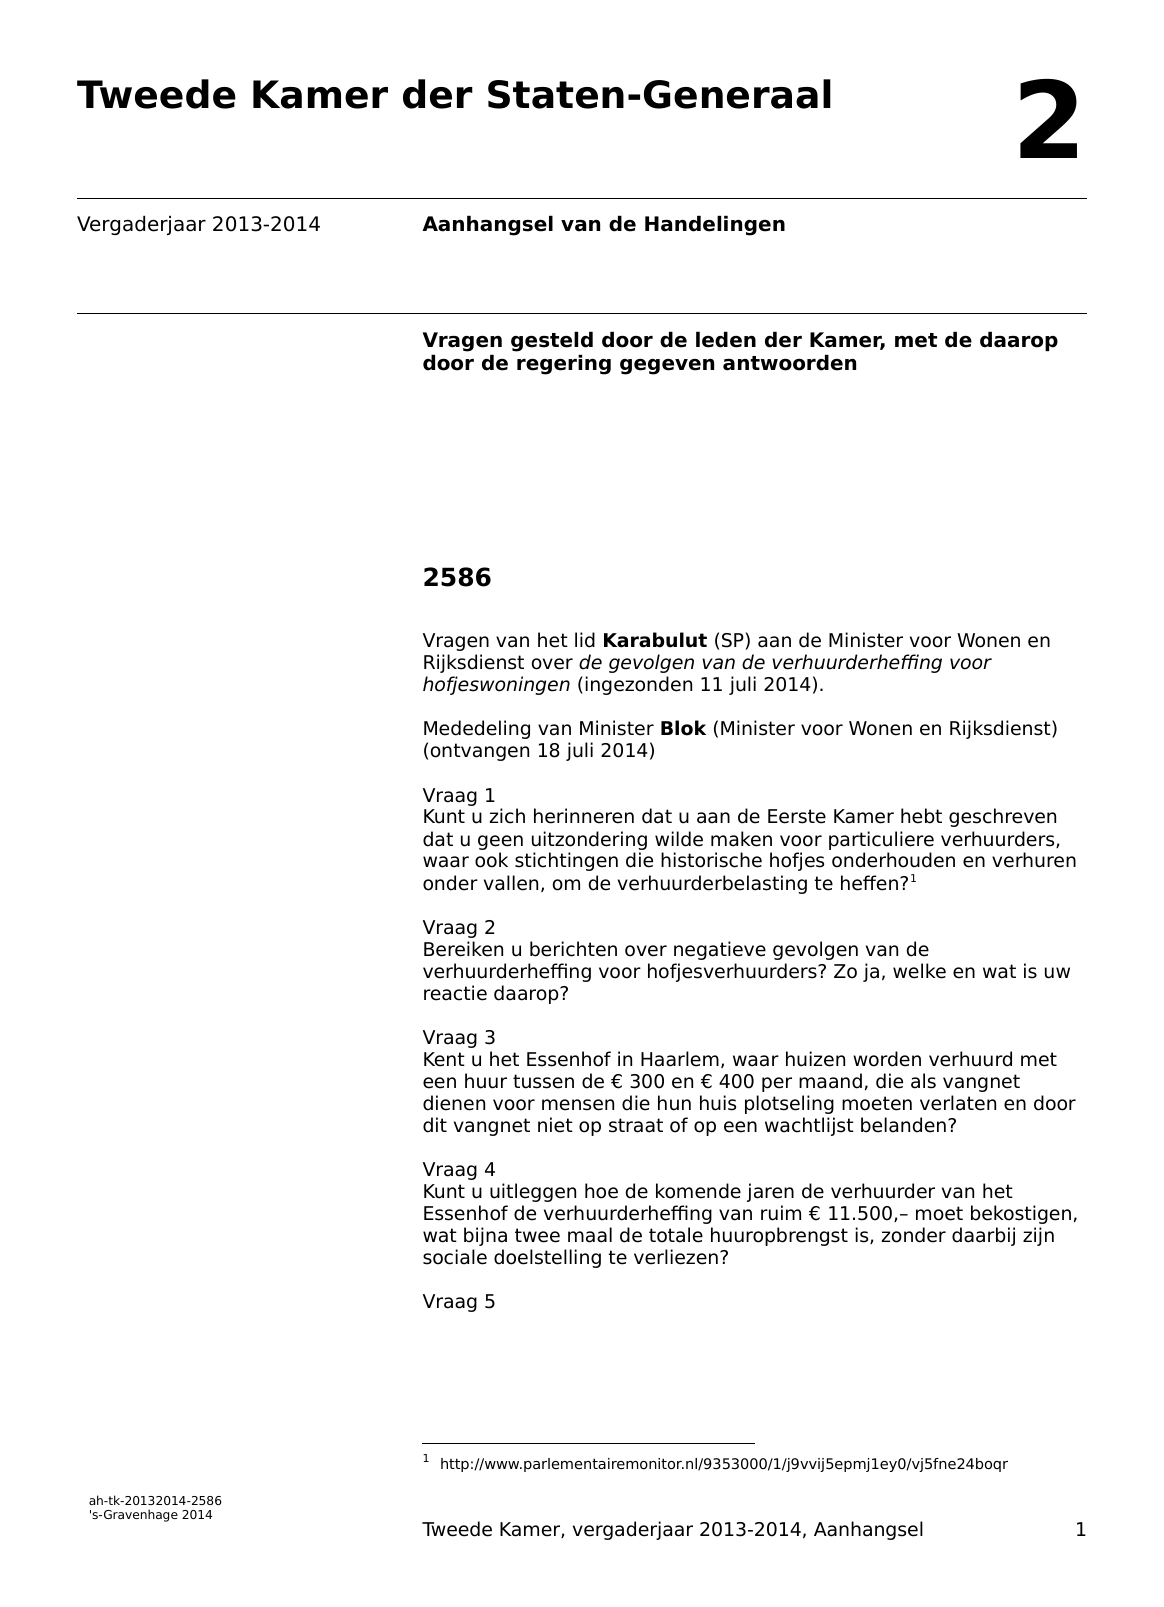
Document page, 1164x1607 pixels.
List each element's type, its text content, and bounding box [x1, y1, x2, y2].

text ah-tk-20132014-2586 [88, 1494, 323, 1508]
text Kunt u zich herinneren dat u aan de Eerste Kamer hebt geschreven dat u geen uitzondering wilde maken voor particuliere verhuurders, waar ook stichtingen die historische hofjes onderhouden en verhuren onder vallen, om de verhuurderbelasting te heffen? [422, 806, 1087, 894]
text 's-Gravenhage 2014 [88, 1508, 323, 1522]
text 2586 [422, 563, 1087, 592]
table_header Tweede Kamer der Staten-Generaal [77, 59, 886, 198]
text Vraag 3 [422, 1027, 1087, 1049]
table_cell Aanhangsel van de Handelingen [422, 199, 1087, 313]
table_header 2 [886, 59, 1087, 198]
text Vraag 5 [422, 1291, 1087, 1313]
table_cell Vergaderjaar 2013-2014 [77, 199, 422, 313]
text Vragen van het lid Karabulut (SP) aan de Minister voor Wonen en Rijksdienst over de gevolgen van de verhuurderheffing voor hofjeswoningen (ingezonden 11 juli 2014). [422, 630, 1087, 696]
text Bereiken u berichten over negatieve gevolgen van de verhuurderheffing voor hofjesverhuurders? Zo ja, welke en wat is uw reactie daarop? [422, 938, 1087, 1004]
table_cell [77, 314, 422, 375]
table_cell Vragen gesteld door de leden der Kamer, met de daarop door de regering gegeven antwoorden [422, 314, 1087, 375]
text Mededeling van Minister Blok (Minister voor Wonen en Rijksdienst) (ontvangen 18 juli 2014) [422, 718, 1087, 762]
text http://www.parlementairemonitor.nl/9353000/1/j9vvij5epmj1ey0/vj5fne24boqr [422, 1452, 1087, 1474]
text Vraag 2 [422, 917, 1087, 938]
text Kent u het Essenhof in Haarlem, waar huizen worden verhuurd met een huur tussen de € 300 en € 400 per maand, die als vangnet dienen voor mensen die hun huis plotseling moeten verlaten en door dit vangnet niet op straat of op een wachtlijst belanden? [422, 1049, 1087, 1137]
text Vraag 1 [422, 784, 1087, 806]
text Kunt u uitleggen hoe de komende jaren de verhuurder van het Essenhof de verhuurderheffing van ruim € 11.500,– moet bekostigen, wat bijna twee maal de totale huuropbrengst is, zonder daarbij zijn sociale doelstelling te verliezen? [422, 1181, 1087, 1269]
text Vraag 4 [422, 1159, 1087, 1181]
